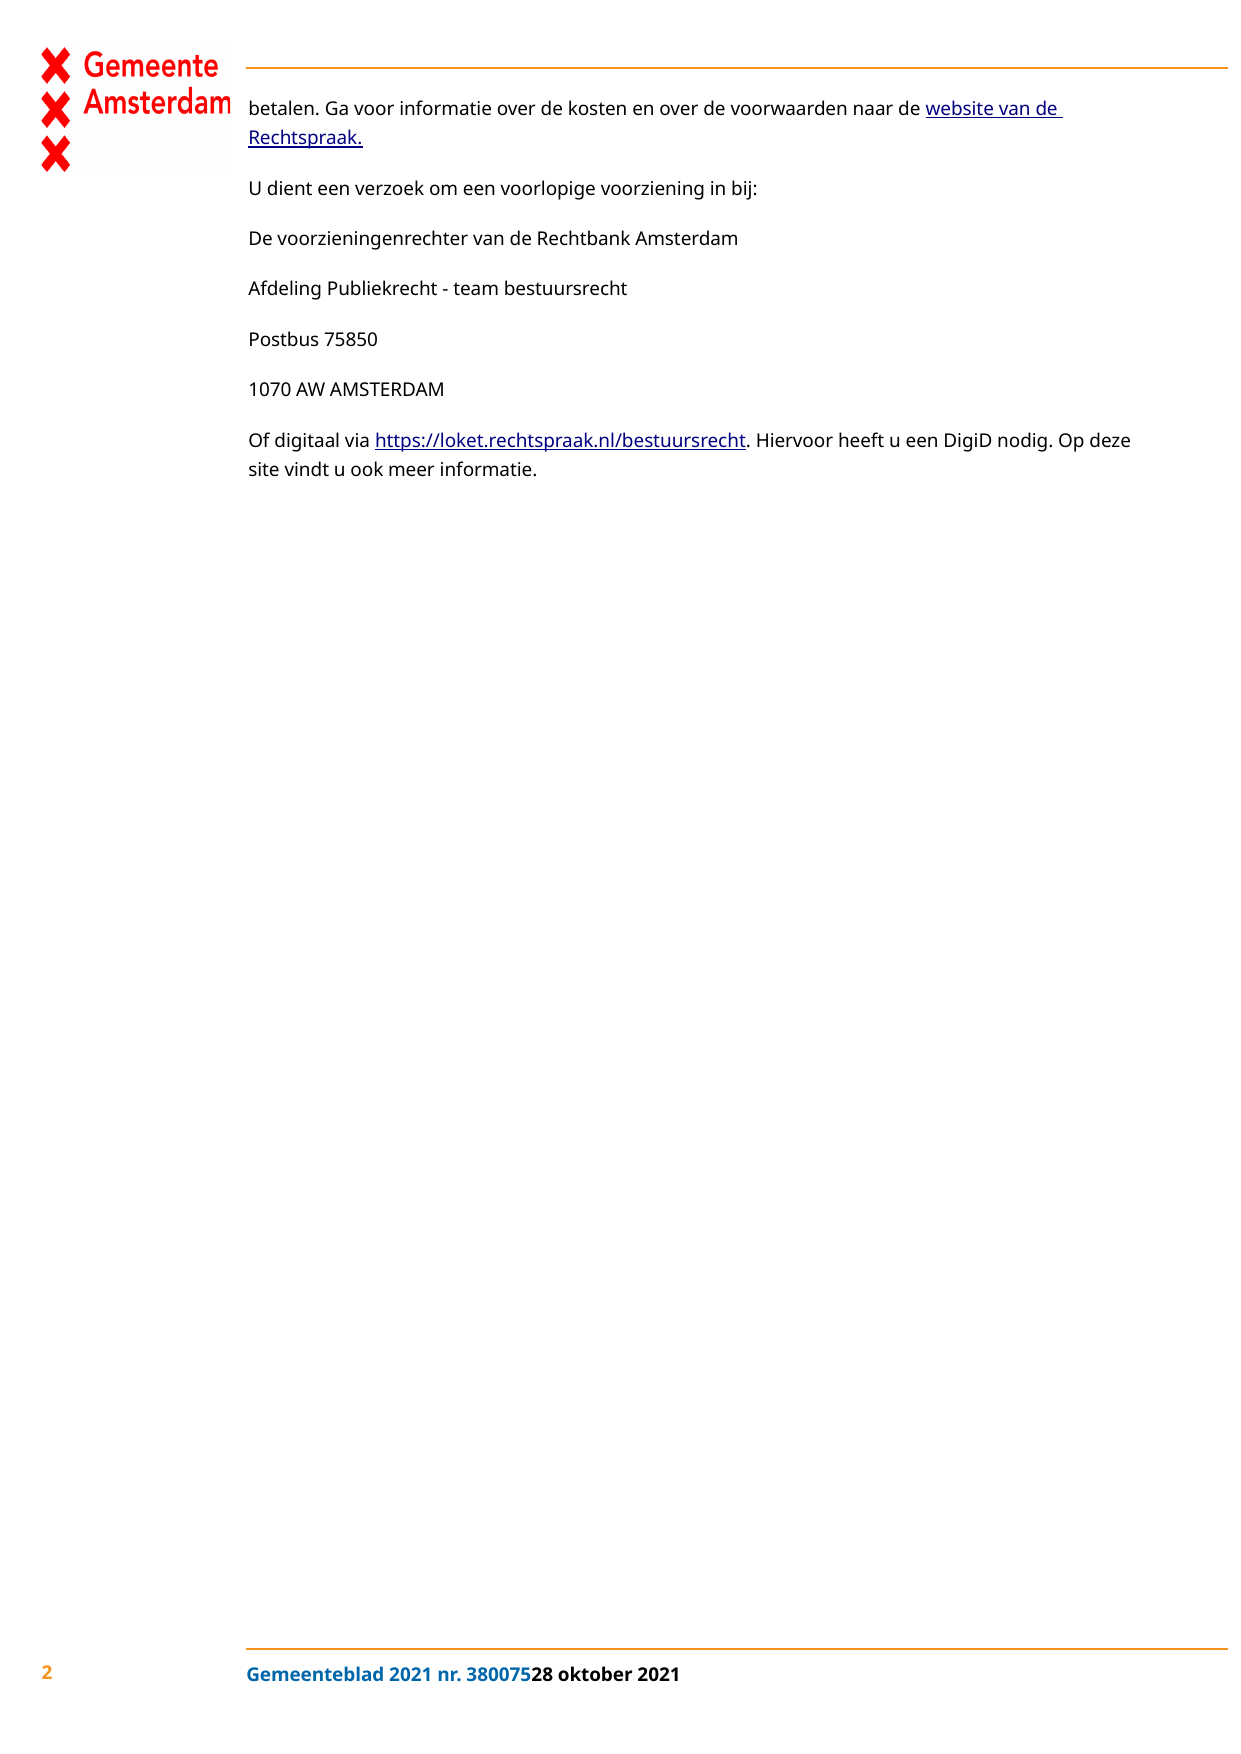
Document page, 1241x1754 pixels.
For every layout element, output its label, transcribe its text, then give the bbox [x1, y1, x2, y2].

picture [41, 47, 231, 172]
text Postbus 75850 [248, 326, 1152, 352]
text Afdeling Publiekrecht - team bestuursrecht [248, 276, 1152, 301]
text U dient een verzoek om een voorlopige voorziening in bij: [248, 175, 1152, 201]
text Of digitaal via https://loket.rechtspraak.nl/bestuursrecht. Hiervoor heeft u een DigiD nodig. Op deze site vindt u ook meer informatie. [248, 427, 1152, 482]
text De voorzieningenrechter van de Rechtbank Amsterdam [248, 225, 1152, 251]
text betalen. Ga voor informatie over de kosten en over de voorwaarden naar de website van de Rechtspraak. [248, 95, 1152, 150]
text 1070 AW AMSTERDAM [248, 376, 1152, 402]
